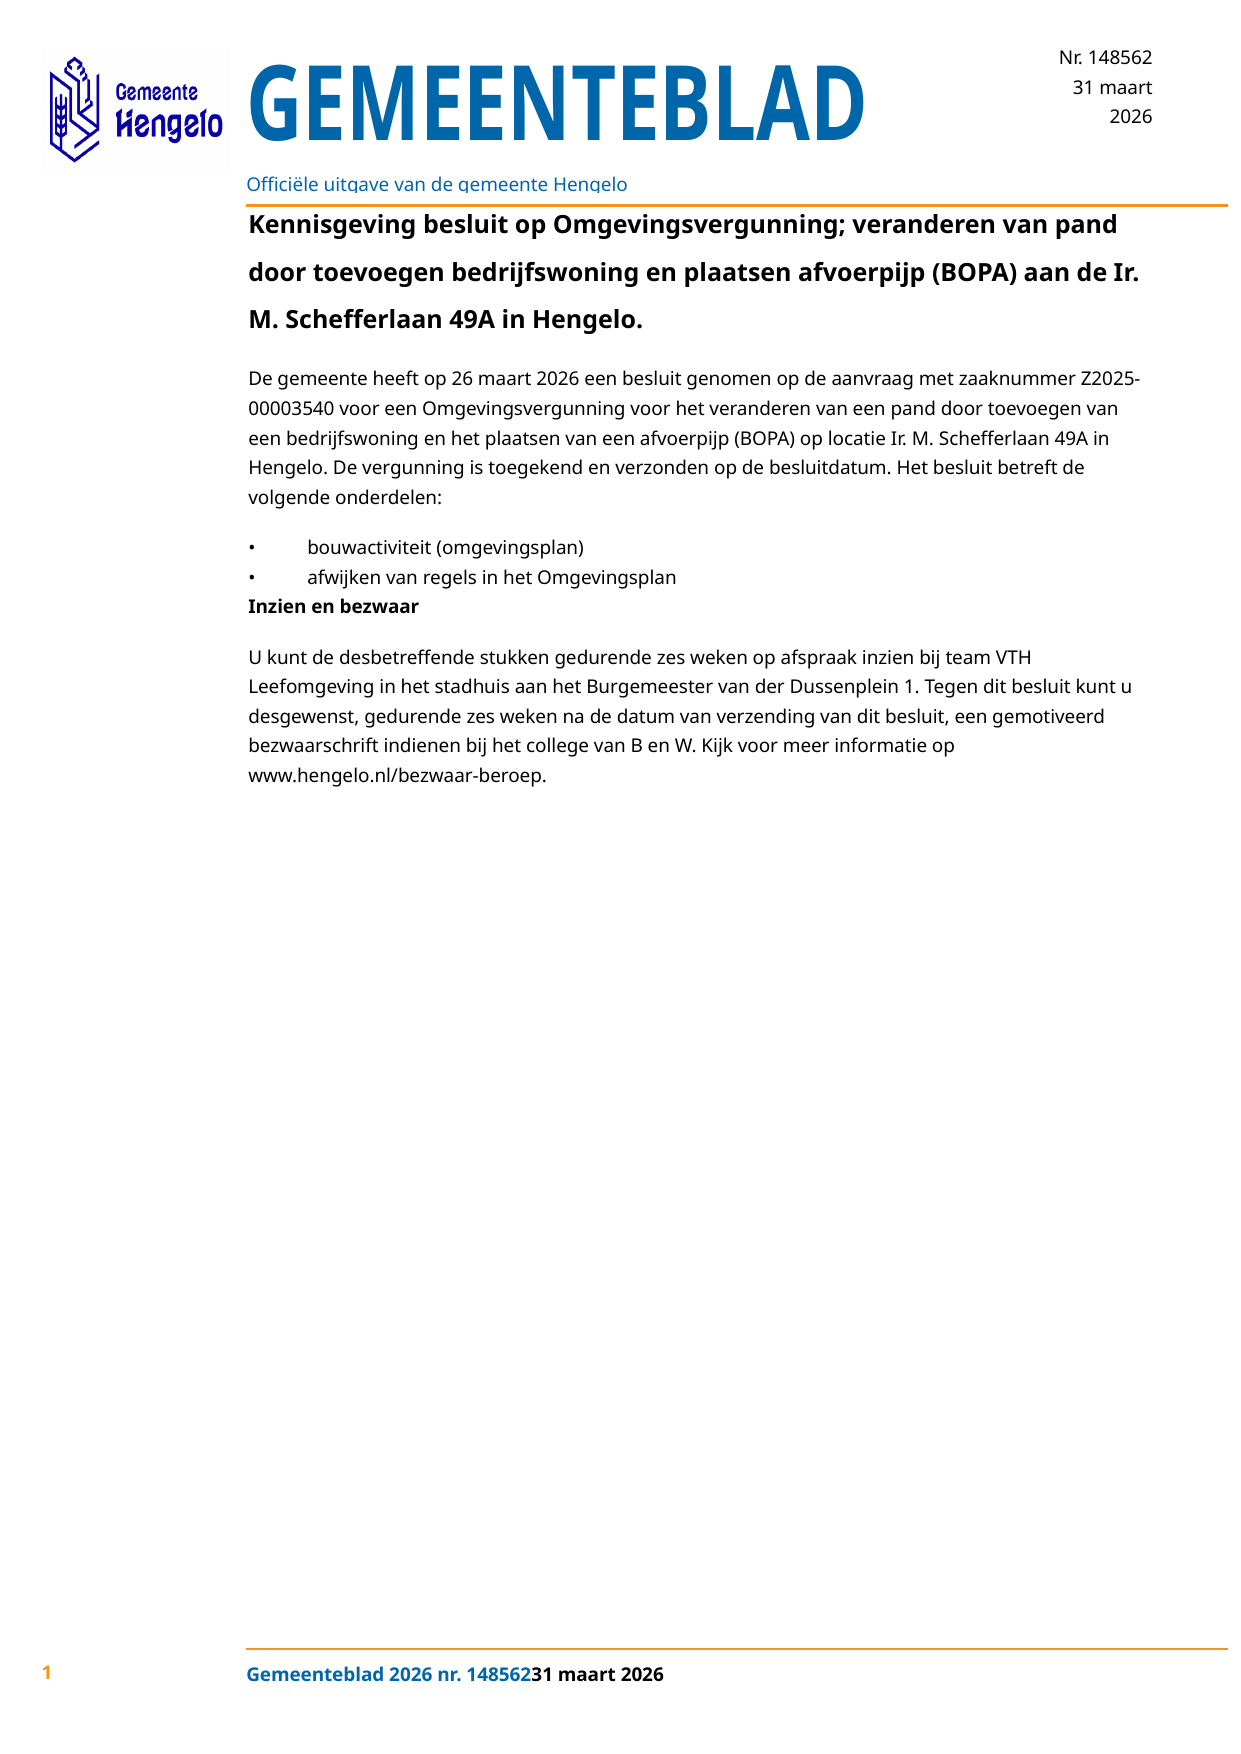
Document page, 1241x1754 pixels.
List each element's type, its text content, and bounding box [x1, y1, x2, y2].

text U kunt de desbetreffende stukken gedurende zes weken op afspraak inzien bij team VTH Leefomgeving in het stadhuis aan het Burgemeester van der Dussenplein 1. Tegen dit besluit kunt u desgewenst, gedurende zes weken na de datum van verzending van dit besluit, een gemotiveerd bezwaarschrift indienen bij het college van B en W. Kijk voor meer informatie op www.hengelo.nl/bezwaar-beroep. [248, 644, 1152, 788]
list afwijken van regels in het Omgevingsplan [248, 564, 1152, 589]
text Kennisgeving besluit op Omgevingsvergunning; veranderen van pand door toevoegen bedrijfswoning en plaatsen afvoerpijp (BOPA) aan de Ir. M. Schefferlaan 49A in Hengelo. [248, 207, 1152, 336]
picture [41, 47, 231, 172]
list bouwactiviteit (omgevingsplan) [248, 534, 1152, 560]
text De gemeente heeft op 26 maart 2026 een besluit genomen op de aanvraag met zaaknummer Z2025-00003540 voor een Omgevingsvergunning voor het veranderen van een pand door toevoegen van een bedrijfswoning en het plaatsen van een afvoerpijp (BOPA) op locatie Ir. M. Schefferlaan 49A in Hengelo. De vergunning is toegekend en verzonden op de besluitdatum. Het besluit betreft de volgende onderdelen: [248, 366, 1152, 509]
text Inzien en bezwaar [248, 593, 1152, 619]
